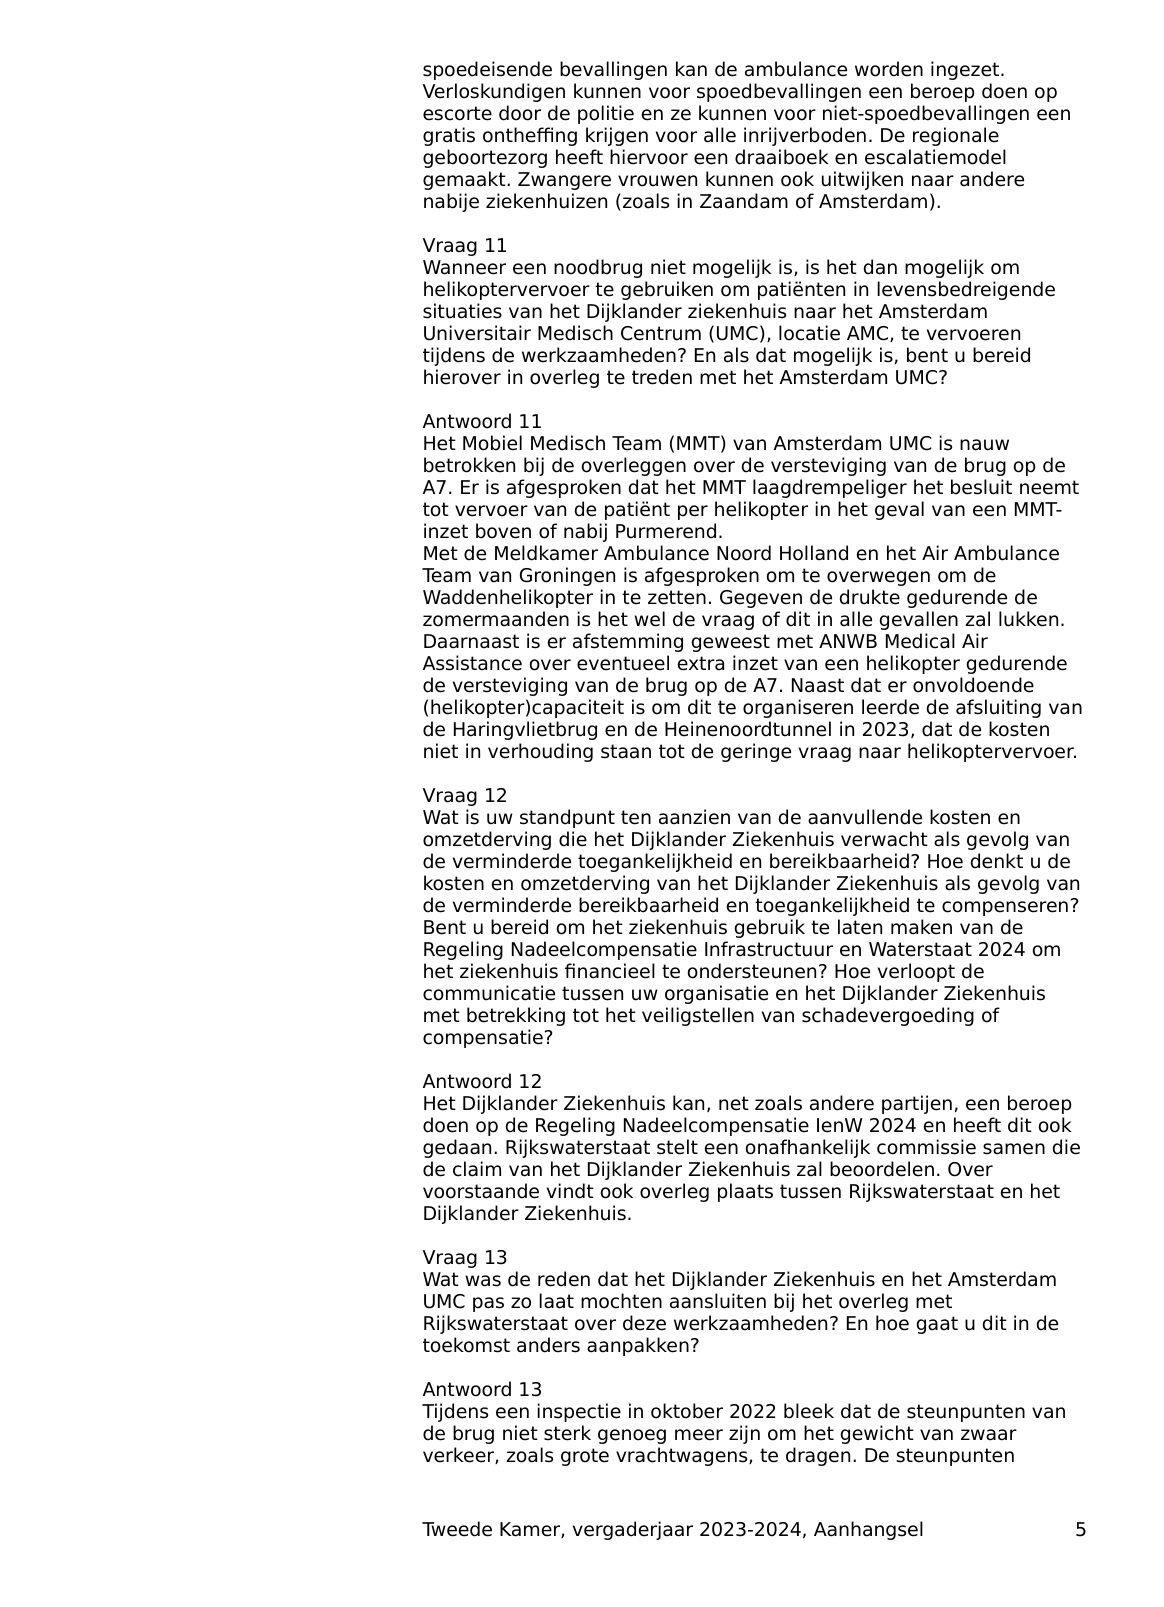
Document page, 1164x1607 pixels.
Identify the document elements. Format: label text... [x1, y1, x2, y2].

text Het Mobiel Medisch Team (MMT) van Amsterdam UMC is nauw betrokken bij de overleggen over de versteviging van de brug op de A7. Er is afgesproken dat het MMT laagdrempeliger het besluit neemt tot vervoer van de patiënt per helikopter in het geval van een MMT-inzet boven of nabij Purmerend. [422, 433, 1087, 543]
text Vraag 12 [422, 785, 1087, 807]
text Daarnaast is er afstemming geweest met ANWB Medical Air Assistance over eventueel extra inzet van een helikopter gedurende de versteviging van de brug op de A7. Naast dat er onvoldoende (helikopter)capaciteit is om dit te organiseren leerde de afsluiting van de Haringvlietbrug en de Heinenoordtunnel in 2023, dat de kosten niet in verhouding staan tot de geringe vraag naar helikoptervervoer. [422, 631, 1087, 763]
text Vraag 13 [422, 1247, 1087, 1269]
text spoedeisende bevallingen kan de ambulance worden ingezet. Verloskundigen kunnen voor spoedbevallingen een beroep doen op escorte door de politie en ze kunnen voor niet-spoedbevallingen een gratis ontheffing krijgen voor alle inrijverboden. De regionale geboortezorg heeft hiervoor een draaiboek en escalatiemodel gemaakt. Zwangere vrouwen kunnen ook uitwijken naar andere nabije ziekenhuizen (zoals in Zaandam of Amsterdam). [422, 59, 1087, 213]
text Wat was de reden dat het Dijklander Ziekenhuis en het Amsterdam UMC pas zo laat mochten aansluiten bij het overleg met Rijkswaterstaat over deze werkzaamheden? En hoe gaat u dit in de toekomst anders aanpakken? [422, 1269, 1087, 1357]
text Vraag 11 [422, 235, 1087, 257]
text Antwoord 11 [422, 411, 1087, 433]
text Tijdens een inspectie in oktober 2022 bleek dat de steunpunten van de brug niet sterk genoeg meer zijn om het gewicht van zwaar verkeer, zoals grote vrachtwagens, te dragen. De steunpunten [422, 1401, 1087, 1467]
text Antwoord 13 [422, 1379, 1087, 1401]
text Antwoord 12 [422, 1071, 1087, 1093]
text Met de Meldkamer Ambulance Noord Holland en het Air Ambulance Team van Groningen is afgesproken om te overwegen om de Waddenhelikopter in te zetten. Gegeven de drukte gedurende de zomermaanden is het wel de vraag of dit in alle gevallen zal lukken. [422, 543, 1087, 631]
text Het Dijklander Ziekenhuis kan, net zoals andere partijen, een beroep doen op de Regeling Nadeelcompensatie IenW 2024 en heeft dit ook gedaan. Rijkswaterstaat stelt een onafhankelijk commissie samen die de claim van het Dijklander Ziekenhuis zal beoordelen. Over voorstaande vindt ook overleg plaats tussen Rijkswaterstaat en het Dijklander Ziekenhuis. [422, 1093, 1087, 1225]
text Wat is uw standpunt ten aanzien van de aanvullende kosten en omzetderving die het Dijklander Ziekenhuis verwacht als gevolg van de verminderde toegankelijkheid en bereikbaarheid? Hoe denkt u de kosten en omzetderving van het Dijklander Ziekenhuis als gevolg van de verminderde bereikbaarheid en toegankelijkheid te compenseren? Bent u bereid om het ziekenhuis gebruik te laten maken van de Regeling Nadeelcompensatie Infrastructuur en Waterstaat 2024 om het ziekenhuis financieel te ondersteunen? Hoe verloopt de communicatie tussen uw organisatie en het Dijklander Ziekenhuis met betrekking tot het veiligstellen van schadevergoeding of compensatie? [422, 807, 1087, 1049]
text Wanneer een noodbrug niet mogelijk is, is het dan mogelijk om helikoptervervoer te gebruiken om patiënten in levensbedreigende situaties van het Dijklander ziekenhuis naar het Amsterdam Universitair Medisch Centrum (UMC), locatie AMC, te vervoeren tijdens de werkzaamheden? En als dat mogelijk is, bent u bereid hierover in overleg te treden met het Amsterdam UMC? [422, 257, 1087, 389]
